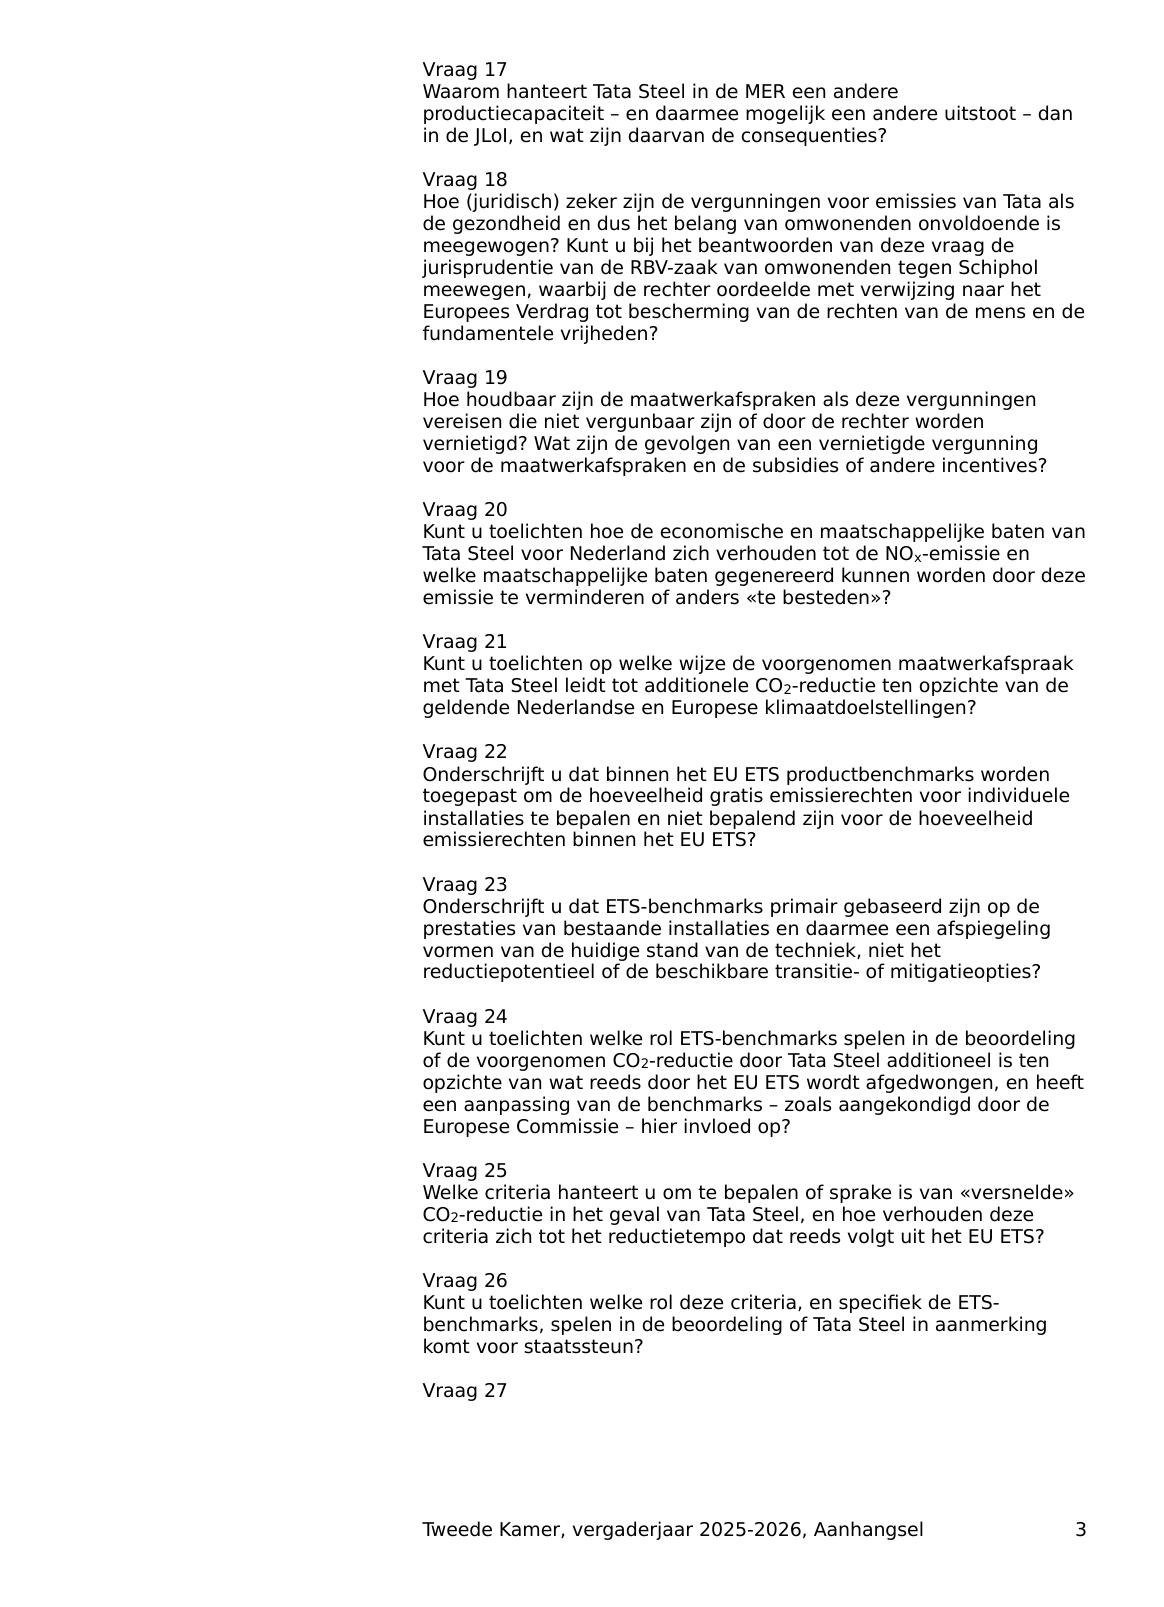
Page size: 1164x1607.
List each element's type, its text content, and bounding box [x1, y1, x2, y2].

text Vraag 25 [422, 1160, 1087, 1182]
text Kunt u toelichten welke rol deze criteria, en specifiek de ETS-benchmarks, spelen in de beoordeling of Tata Steel in aanmerking komt voor staatssteun? [422, 1292, 1087, 1358]
text Vraag 24 [422, 1006, 1087, 1028]
text Kunt u toelichten welke rol ETS-benchmarks spelen in de beoordeling of de voorgenomen CO2-reductie door Tata Steel additioneel is ten opzichte van wat reeds door het EU ETS wordt afgedwongen, en heeft een aanpassing van de benchmarks – zoals aangekondigd door de Europese Commissie – hier invloed op? [422, 1028, 1087, 1137]
text Vraag 17 [422, 59, 1087, 81]
text Hoe (juridisch) zeker zijn de vergunningen voor emissies van Tata als de gezondheid en dus het belang van omwonenden onvoldoende is meegewogen? Kunt u bij het beantwoorden van deze vraag de jurisprudentie van de RBV-zaak van omwonenden tegen Schiphol meewegen, waarbij de rechter oordeelde met verwijzing naar het Europees Verdrag tot bescherming van de rechten van de mens en de fundamentele vrijheden? [422, 191, 1087, 345]
text Vraag 19 [422, 367, 1087, 389]
text Kunt u toelichten op welke wijze de voorgenomen maatwerkafspraak met Tata Steel leidt tot additionele CO2-reductie ten opzichte van de geldende Nederlandse en Europese klimaatdoelstellingen? [422, 653, 1087, 719]
text Vraag 20 [422, 499, 1087, 521]
text Vraag 22 [422, 741, 1087, 763]
text Hoe houdbaar zijn de maatwerkafspraken als deze vergunningen vereisen die niet vergunbaar zijn of door de rechter worden vernietigd? Wat zijn de gevolgen van een vernietigde vergunning voor de maatwerkafspraken en de subsidies of andere incentives? [422, 389, 1087, 477]
text Vraag 26 [422, 1270, 1087, 1292]
text Vraag 27 [422, 1380, 1087, 1402]
text Welke criteria hanteert u om te bepalen of sprake is van «versnelde» CO2-reductie in het geval van Tata Steel, en hoe verhouden deze criteria zich tot het reductietempo dat reeds volgt uit het EU ETS? [422, 1182, 1087, 1248]
text Vraag 23 [422, 873, 1087, 896]
text Onderschrijft u dat ETS-benchmarks primair gebaseerd zijn op de prestaties van bestaande installaties en daarmee een afspiegeling vormen van de huidige stand van de techniek, niet het reductiepotentieel of de beschikbare transitie- of mitigatieopties? [422, 896, 1087, 983]
text Vraag 21 [422, 631, 1087, 653]
text Onderschrijft u dat binnen het EU ETS productbenchmarks worden toegepast om de hoeveelheid gratis emissierechten voor individuele installaties te bepalen en niet bepalend zijn voor de hoeveelheid emissierechten binnen het EU ETS? [422, 763, 1087, 851]
text Waarom hanteert Tata Steel in de MER een andere productiecapaciteit – en daarmee mogelijk een andere uitstoot – dan in de JLoI, en wat zijn daarvan de consequenties? [422, 81, 1087, 147]
text Vraag 18 [422, 169, 1087, 191]
text Kunt u toelichten hoe de economische en maatschappelijke baten van Tata Steel voor Nederland zich verhouden tot de NOx-emissie en welke maatschappelijke baten gegenereerd kunnen worden door deze emissie te verminderen of anders «te besteden»? [422, 521, 1087, 609]
